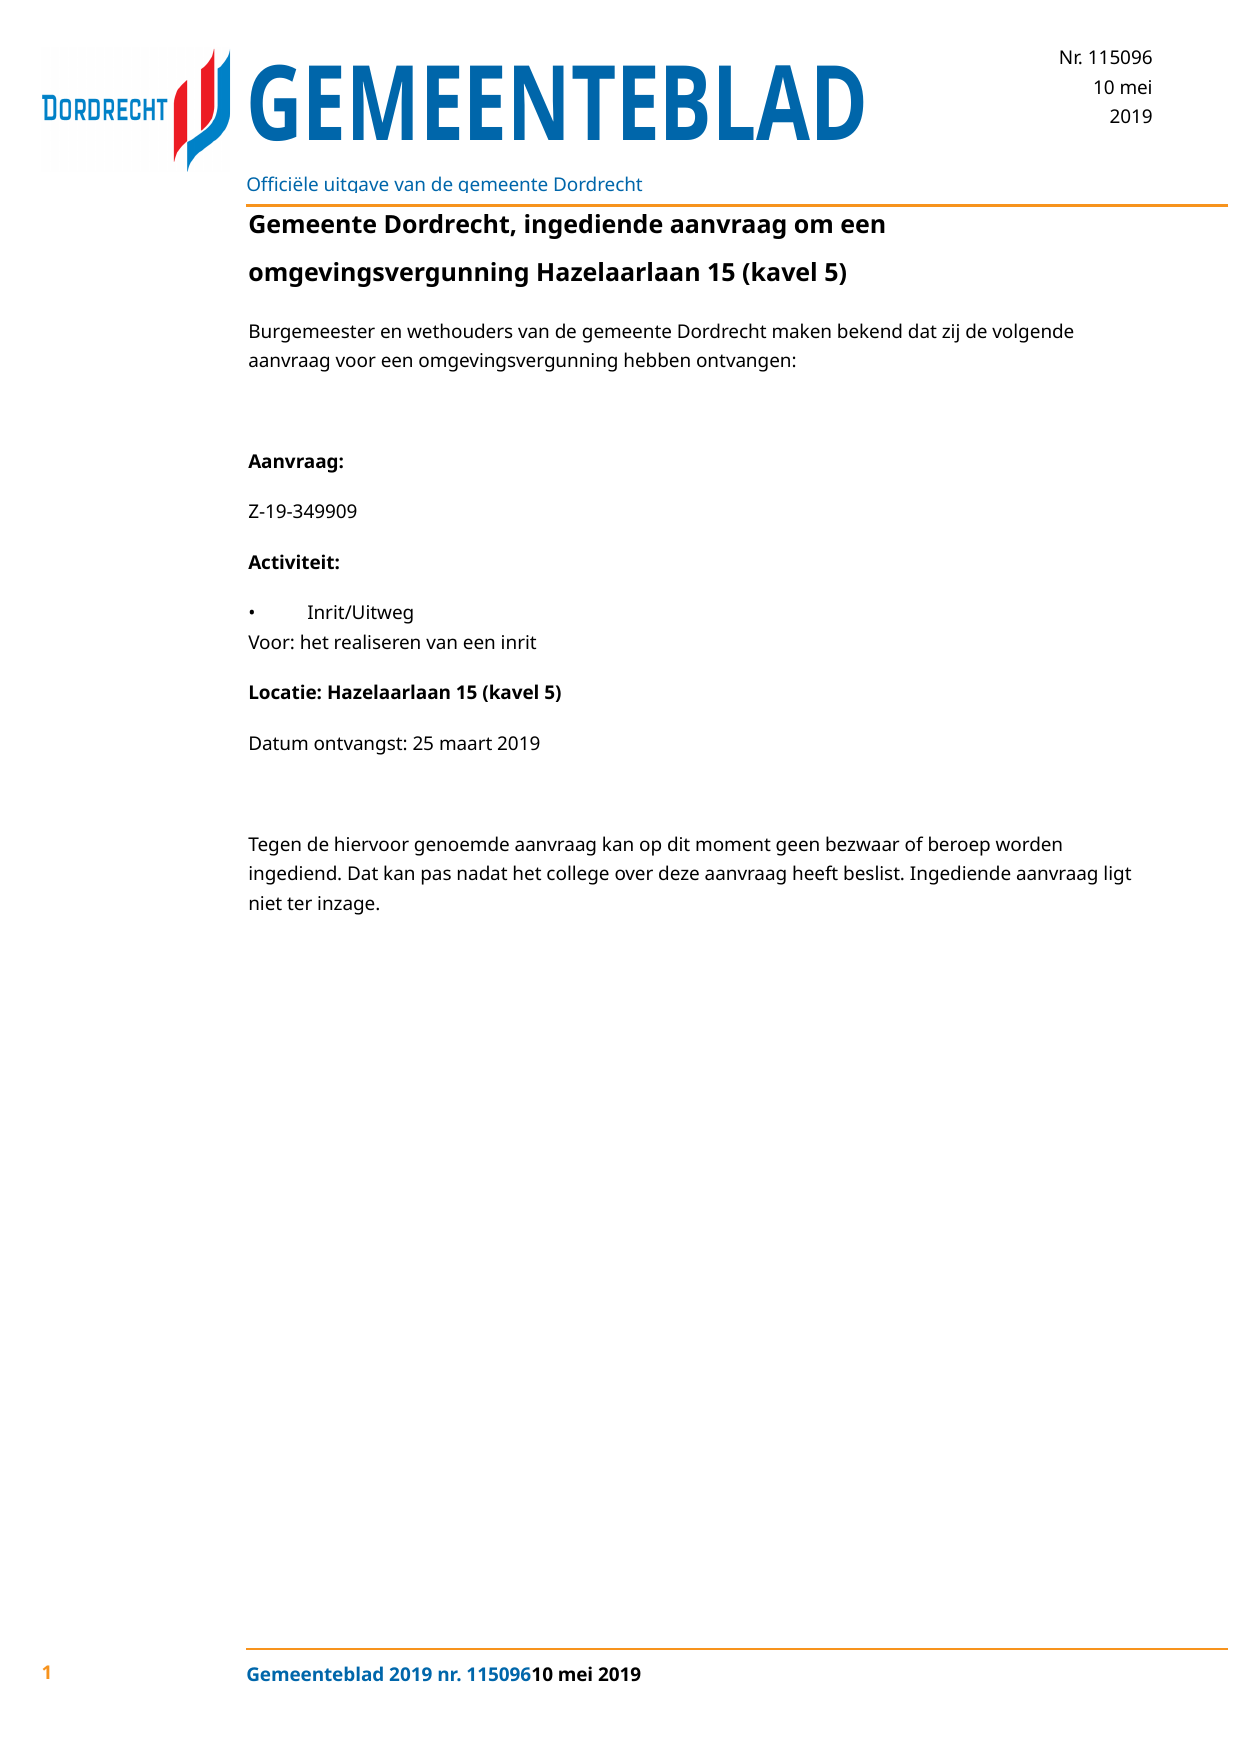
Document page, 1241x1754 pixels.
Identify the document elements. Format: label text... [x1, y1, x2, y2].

text Activiteit: [248, 549, 1152, 575]
text Datum ontvangst: 25 maart 2019 [248, 730, 1152, 756]
text Tegen de hiervoor genoemde aanvraag kan op dit moment geen bezwaar of beroep worden ingediend. Dat kan pas nadat het college over deze aanvraag heeft beslist. Ingediende aanvraag ligt niet ter inzage. [248, 831, 1152, 916]
text Locatie: Hazelaarlaan 15 (kavel 5) [248, 679, 1152, 705]
text Burgemeester en wethouders van de gemeente Dordrecht maken bekend dat zij de volgende aanvraag voor een omgevingsvergunning hebben ontvangen: [248, 318, 1152, 373]
text Aanvraag: [248, 448, 1152, 474]
list Inrit/Uitweg [248, 599, 1152, 625]
text Z-19-349909 [248, 499, 1152, 524]
text Voor: het realiseren van een inrit [248, 629, 1152, 655]
text Gemeente Dordrecht, ingediende aanvraag om een omgevingsvergunning Hazelaarlaan 15 (kavel 5) [248, 207, 1152, 288]
picture [41, 47, 231, 172]
